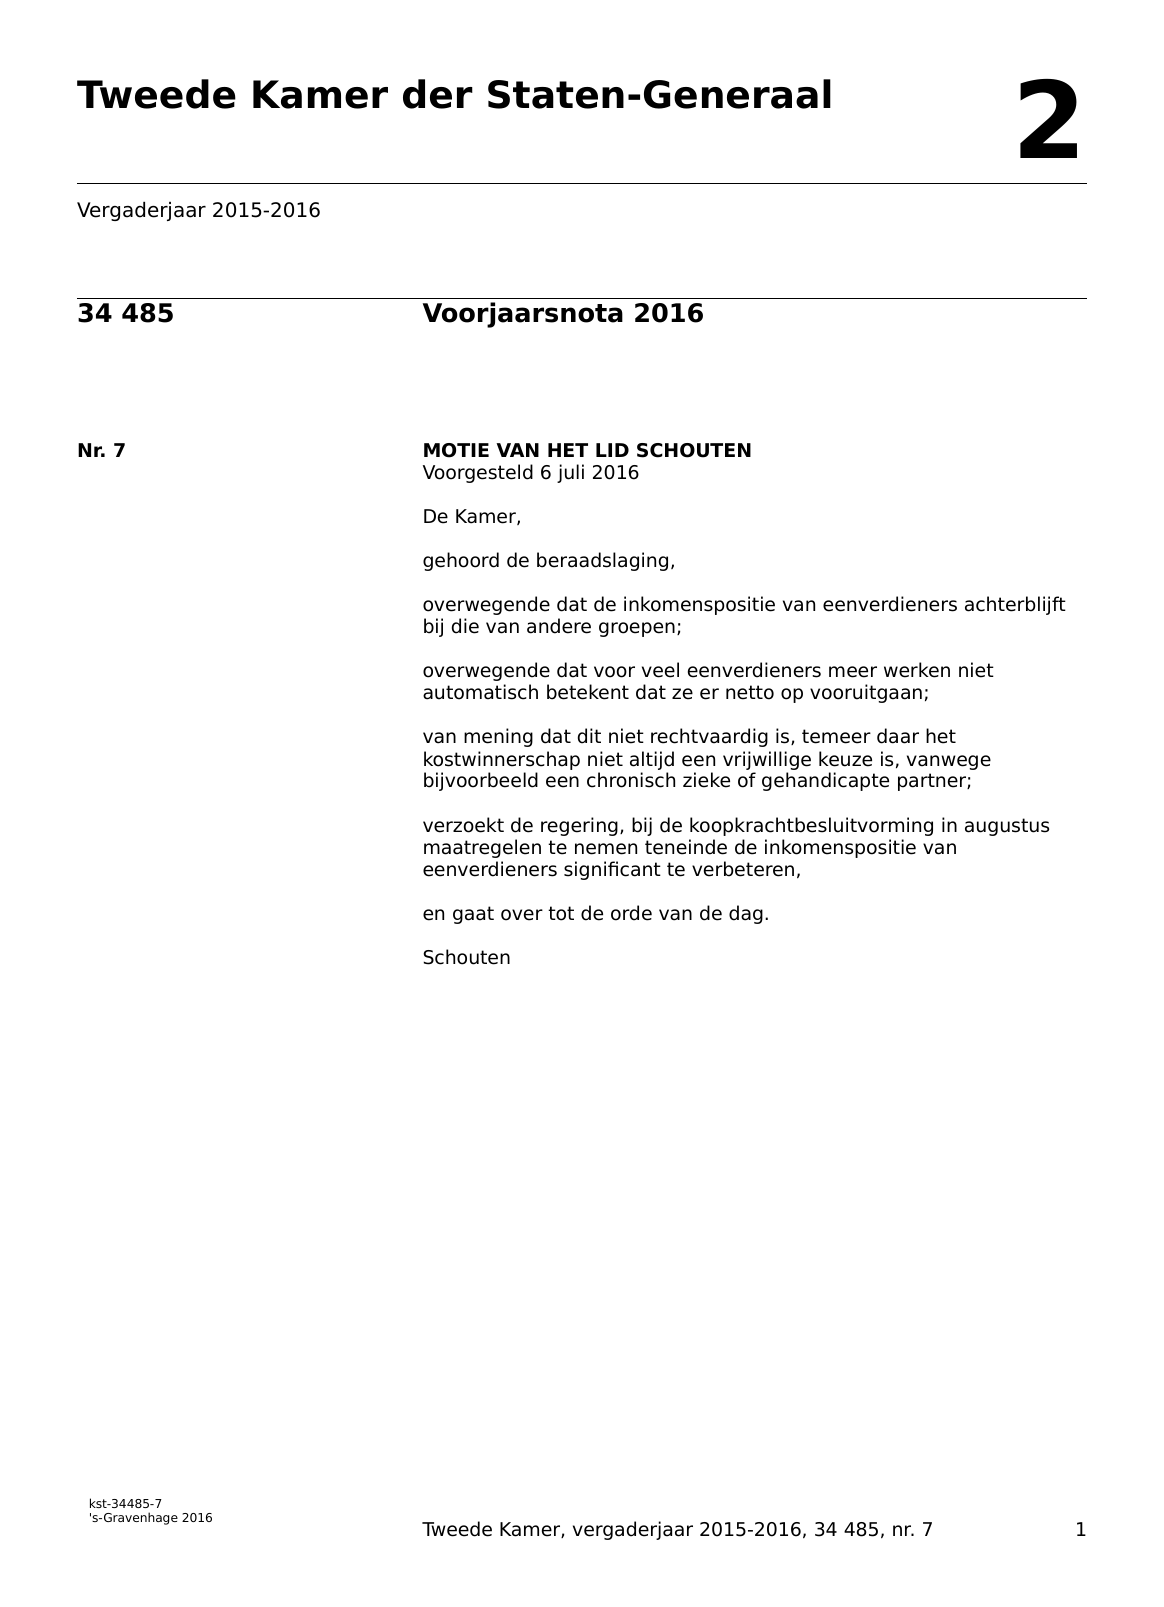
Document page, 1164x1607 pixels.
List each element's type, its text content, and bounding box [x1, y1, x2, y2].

text Schouten [422, 947, 1087, 969]
text overwegende dat voor veel eenverdieners meer werken niet automatisch betekent dat ze er netto op vooruitgaan; [422, 660, 1087, 704]
table_cell Vergaderjaar 2015-2016 [77, 184, 1087, 298]
text kst-34485-7 [88, 1497, 323, 1511]
text overwegende dat de inkomenspositie van eenverdieners achterblijft bij die van andere groepen; [422, 594, 1087, 638]
text gehoord de beraadslaging, [422, 550, 1087, 572]
text van mening dat dit niet rechtvaardig is, temeer daar het kostwinnerschap niet altijd een vrijwillige keuze is, vanwege bijvoorbeeld een chronisch zieke of gehandicapte partner; [422, 726, 1087, 792]
text verzoekt de regering, bij de koopkrachtbesluitvorming in augustus maatregelen te nemen teneinde de inkomenspositie van eenverdieners significant te verbeteren, [422, 814, 1087, 881]
subtitle 34 485 Voorjaarsnota 2016 [77, 299, 1087, 329]
subtitle Nr. 7 MOTIE VAN HET LID SCHOUTEN [77, 440, 1087, 462]
table_header Tweede Kamer der Staten-Generaal [77, 59, 886, 183]
text Voorgesteld 6 juli 2016 [422, 462, 1087, 484]
text De Kamer, [422, 506, 1087, 528]
text en gaat over tot de orde van de dag. [422, 903, 1087, 925]
table_header 2 [886, 59, 1087, 183]
text 's-Gravenhage 2016 [88, 1511, 323, 1525]
